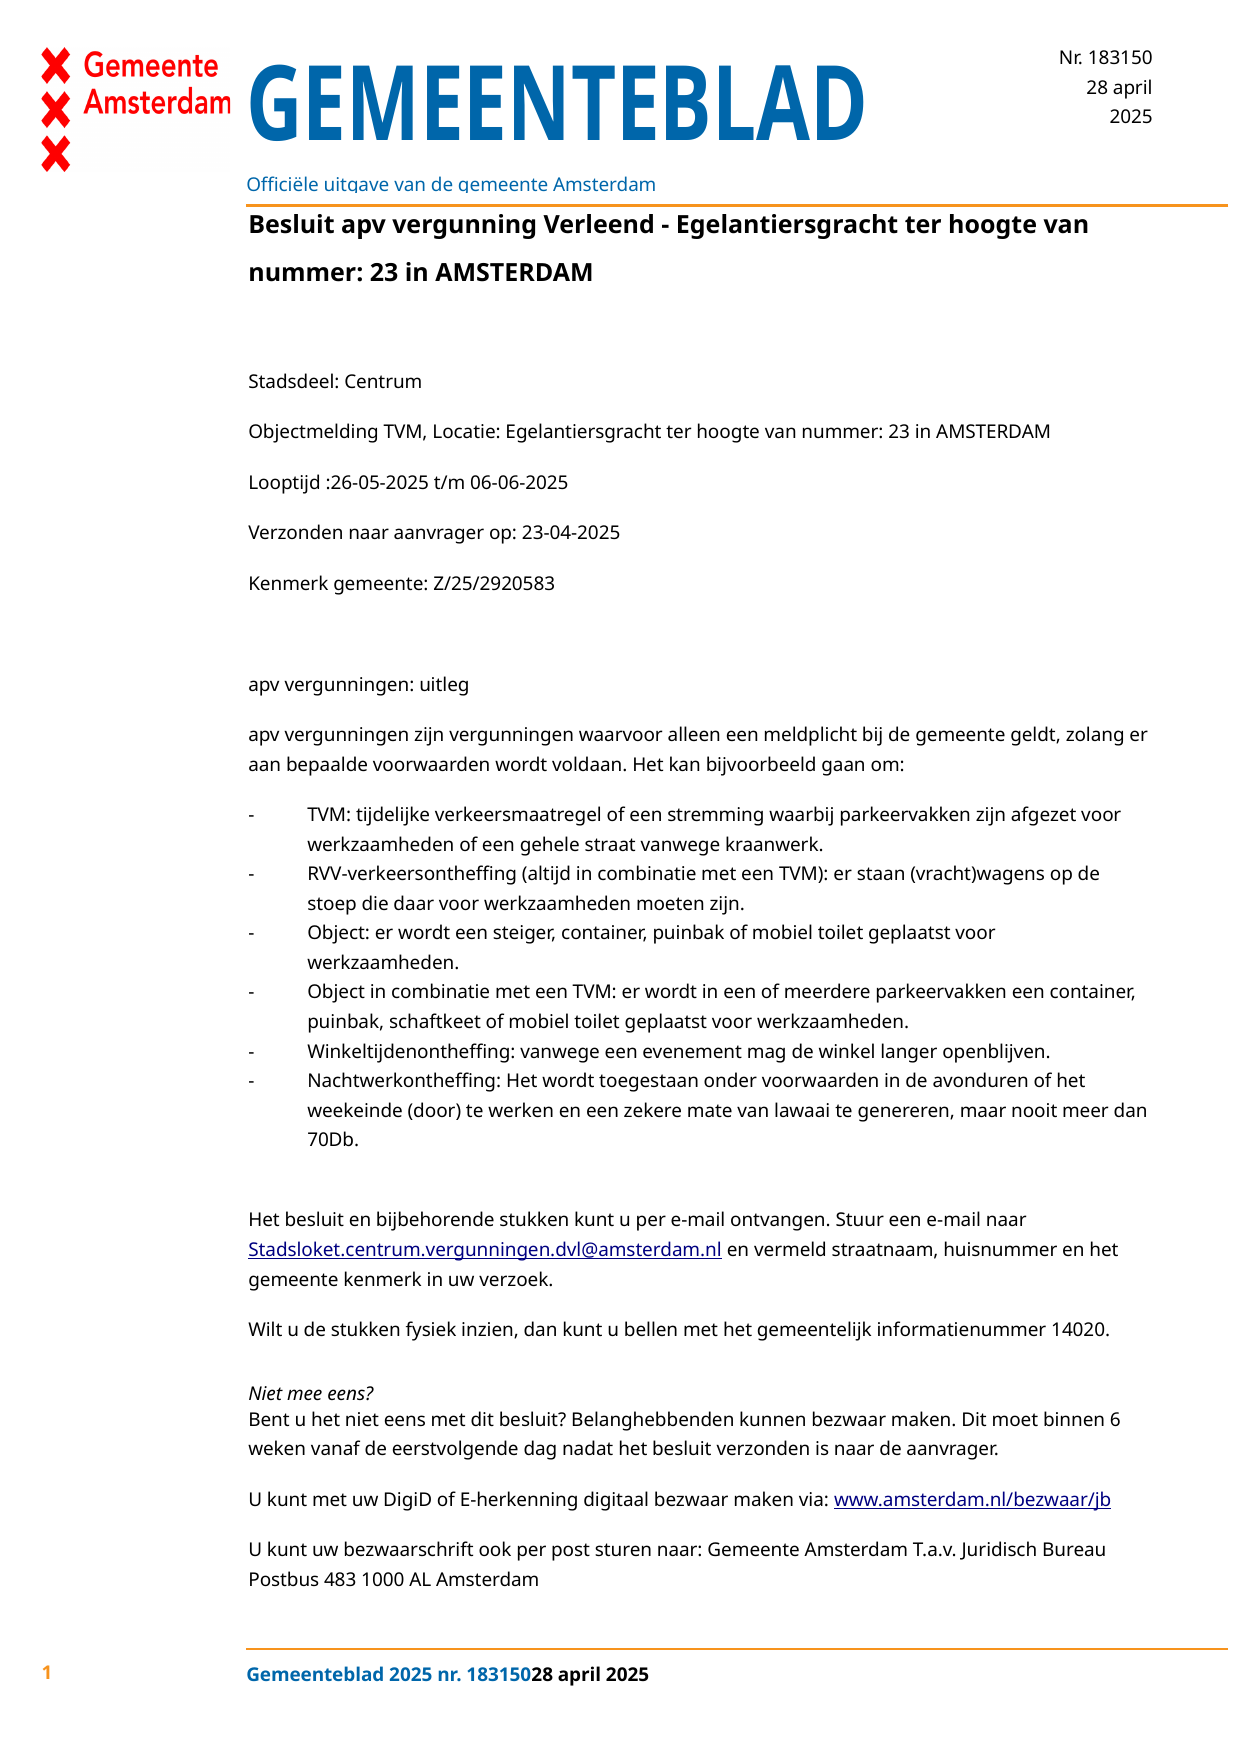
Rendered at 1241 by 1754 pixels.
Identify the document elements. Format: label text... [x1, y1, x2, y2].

text Verzonden naar aanvrager op: 23-04-2025 [248, 519, 1152, 545]
text Looptijd :26-05-2025 t/m 06-06-2025 [248, 469, 1152, 495]
list Nachtwerkontheffing: Het wordt toegestaan onder voorwaarden in de avonduren of het weekeinde (door) te werken en een zekere mate van lawaai te genereren, maar nooit meer dan 70Db. [248, 1067, 1152, 1152]
text Bent u het niet eens met dit besluit? Belanghebbenden kunnen bezwaar maken. Dit moet binnen 6 weken vanaf de eerstvolgende dag nadat het besluit verzonden is naar de aanvrager. [248, 1406, 1152, 1461]
text U kunt met uw DigiD of E-herkenning digitaal bezwaar maken via: www.amsterdam.nl/bezwaar/jb [248, 1486, 1152, 1512]
text Besluit apv vergunning Verleend - Egelantiersgracht ter hoogte van nummer: 23 in AMSTERDAM [248, 207, 1152, 288]
list TVM: tijdelijke verkeersmaatregel of een stremming waarbij parkeervakken zijn afgezet voor werkzaamheden of een gehele straat vanwege kraanwerk. [248, 801, 1152, 857]
list Object in combinatie met een TVM: er wordt in een of meerdere parkeervakken een container, puinbak, schaftkeet of mobiel toilet geplaatst voor werkzaamheden. [248, 979, 1152, 1034]
text apv vergunningen zijn vergunningen waarvoor alleen een meldplicht bij de gemeente geldt, zolang er aan bepaalde voorwaarden wordt voldaan. Het kan bijvoorbeeld gaan om: [248, 721, 1152, 777]
list Winkeltijdenontheffing: vanwege een evenement mag de winkel langer openblijven. [248, 1038, 1152, 1064]
text apv vergunningen: uitleg [248, 671, 1152, 697]
picture [41, 47, 231, 172]
list RVV-verkeersontheffing (altijd in combinatie met een TVM): er staan (vracht)wagens op de stoep die daar voor werkzaamheden moeten zijn. [248, 860, 1152, 916]
text Wilt u de stukken fysiek inzien, dan kunt u bellen met het gemeentelijk informatienummer 14020. [248, 1316, 1152, 1342]
text Objectmelding TVM, Locatie: Egelantiersgracht ter hoogte van nummer: 23 in AMSTERDAM [248, 419, 1152, 444]
text Stadsdeel: Centrum [248, 368, 1152, 394]
text U kunt uw bezwaarschrift ook per post sturen naar: Gemeente Amsterdam T.a.v. Juridisch Bureau Postbus 483 1000 AL Amsterdam [248, 1536, 1152, 1592]
text Niet mee eens? [248, 1380, 1152, 1406]
text Kenmerk gemeente: Z/25/2920583 [248, 570, 1152, 596]
list Object: er wordt een steiger, container, puinbak of mobiel toilet geplaatst voor werkzaamheden. [248, 919, 1152, 975]
text Het besluit en bijbehorende stukken kunt u per e-mail ontvangen. Stuur een e-mail naar Stadsloket.centrum.vergunningen.dvl@amsterdam.nl en vermeld straatnaam, huisnummer en het gemeente kenmerk in uw verzoek. [248, 1207, 1152, 1292]
